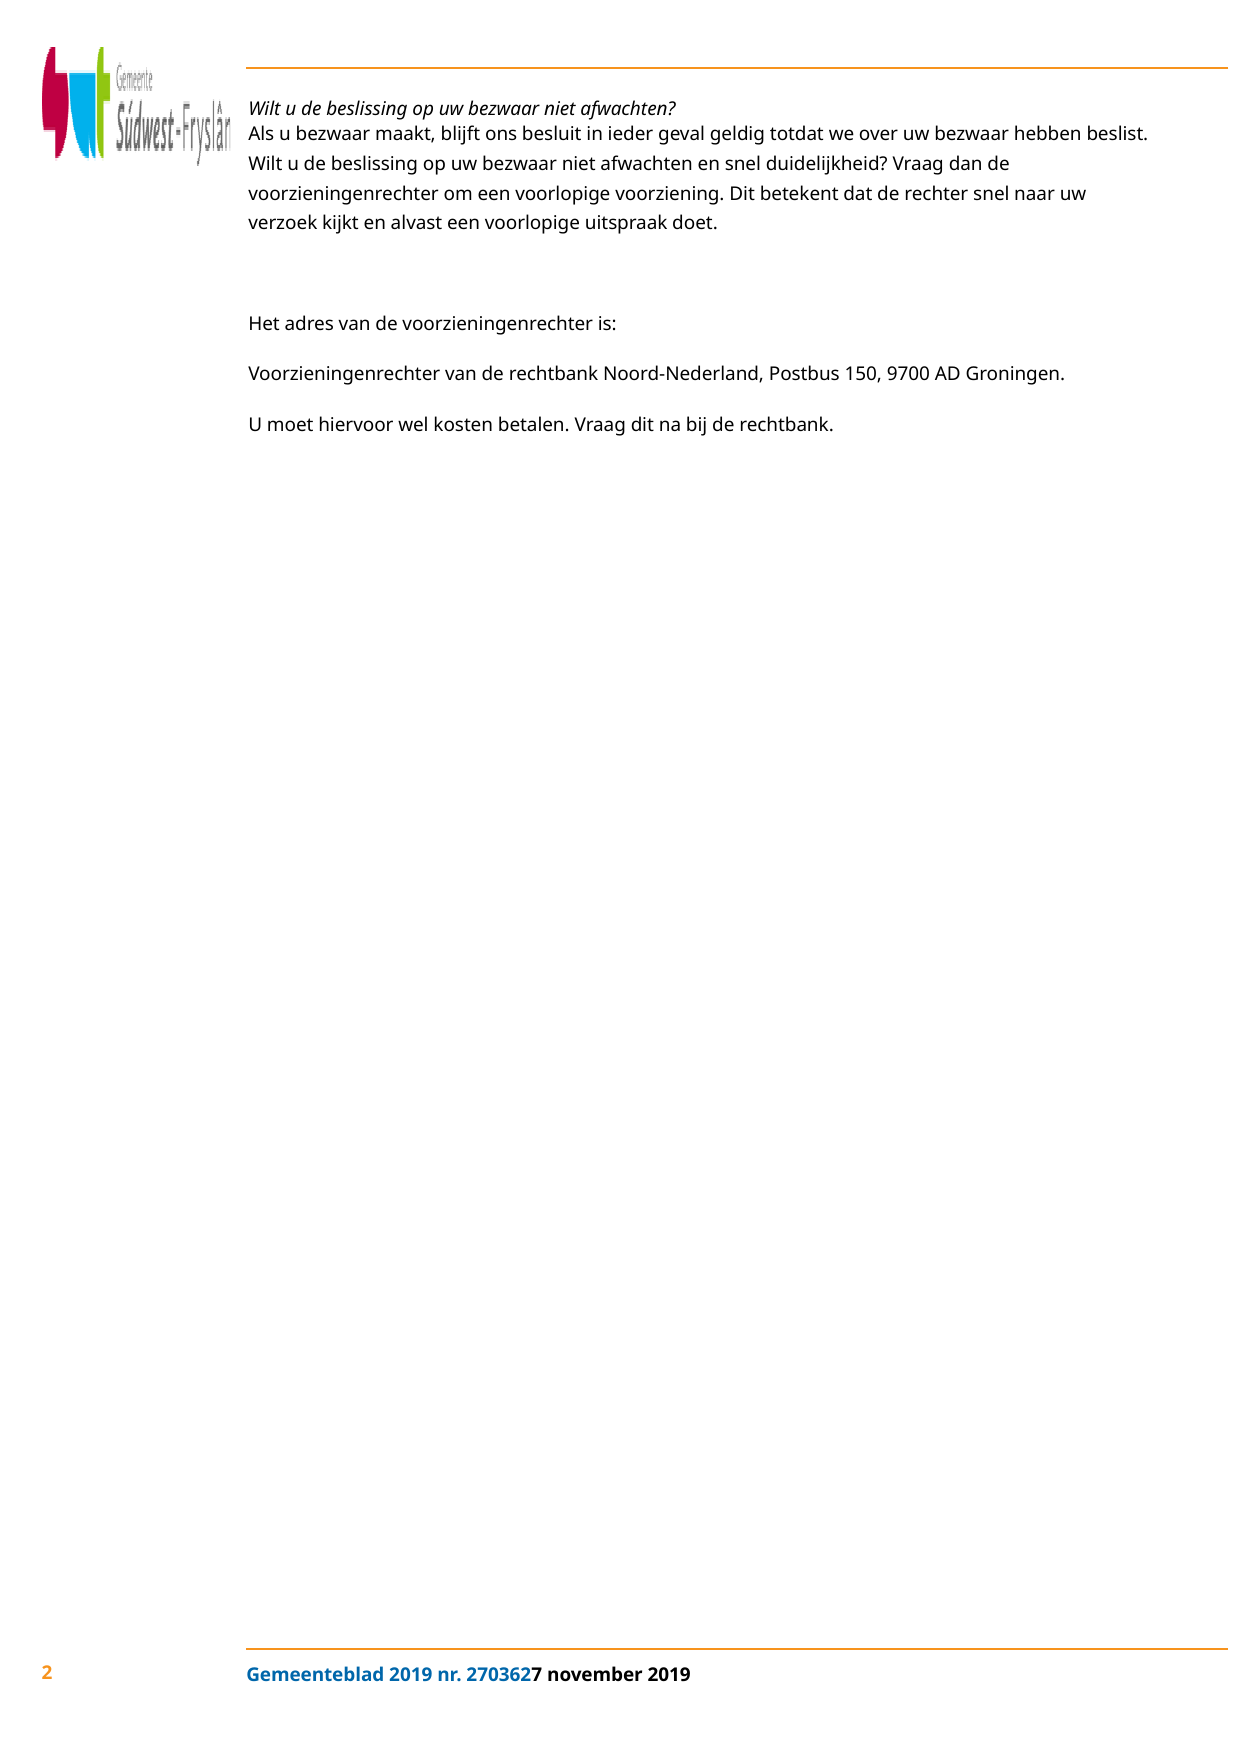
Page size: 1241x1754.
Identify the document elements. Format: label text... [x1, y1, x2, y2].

text Als u bezwaar maakt, blijft ons besluit in ieder geval geldig totdat we over uw bezwaar hebben beslist. Wilt u de beslissing op uw bezwaar niet afwachten en snel duidelijkheid? Vraag dan de voorzieningenrechter om een voorlopige voorziening. Dit betekent dat de rechter snel naar uw verzoek kijkt en alvast een voorlopige uitspraak doet. [248, 121, 1152, 235]
text U moet hiervoor wel kosten betalen. Vraag dit na bij de rechtbank. [248, 411, 1152, 437]
picture [41, 47, 231, 172]
text Wilt u de beslissing op uw bezwaar niet afwachten? [248, 95, 1152, 121]
text Voorzieningenrechter van de rechtbank Noord-Nederland, Postbus 150, 9700 AD Groningen. [248, 361, 1152, 386]
text Het adres van de voorzieningenrechter is: [248, 310, 1152, 336]
